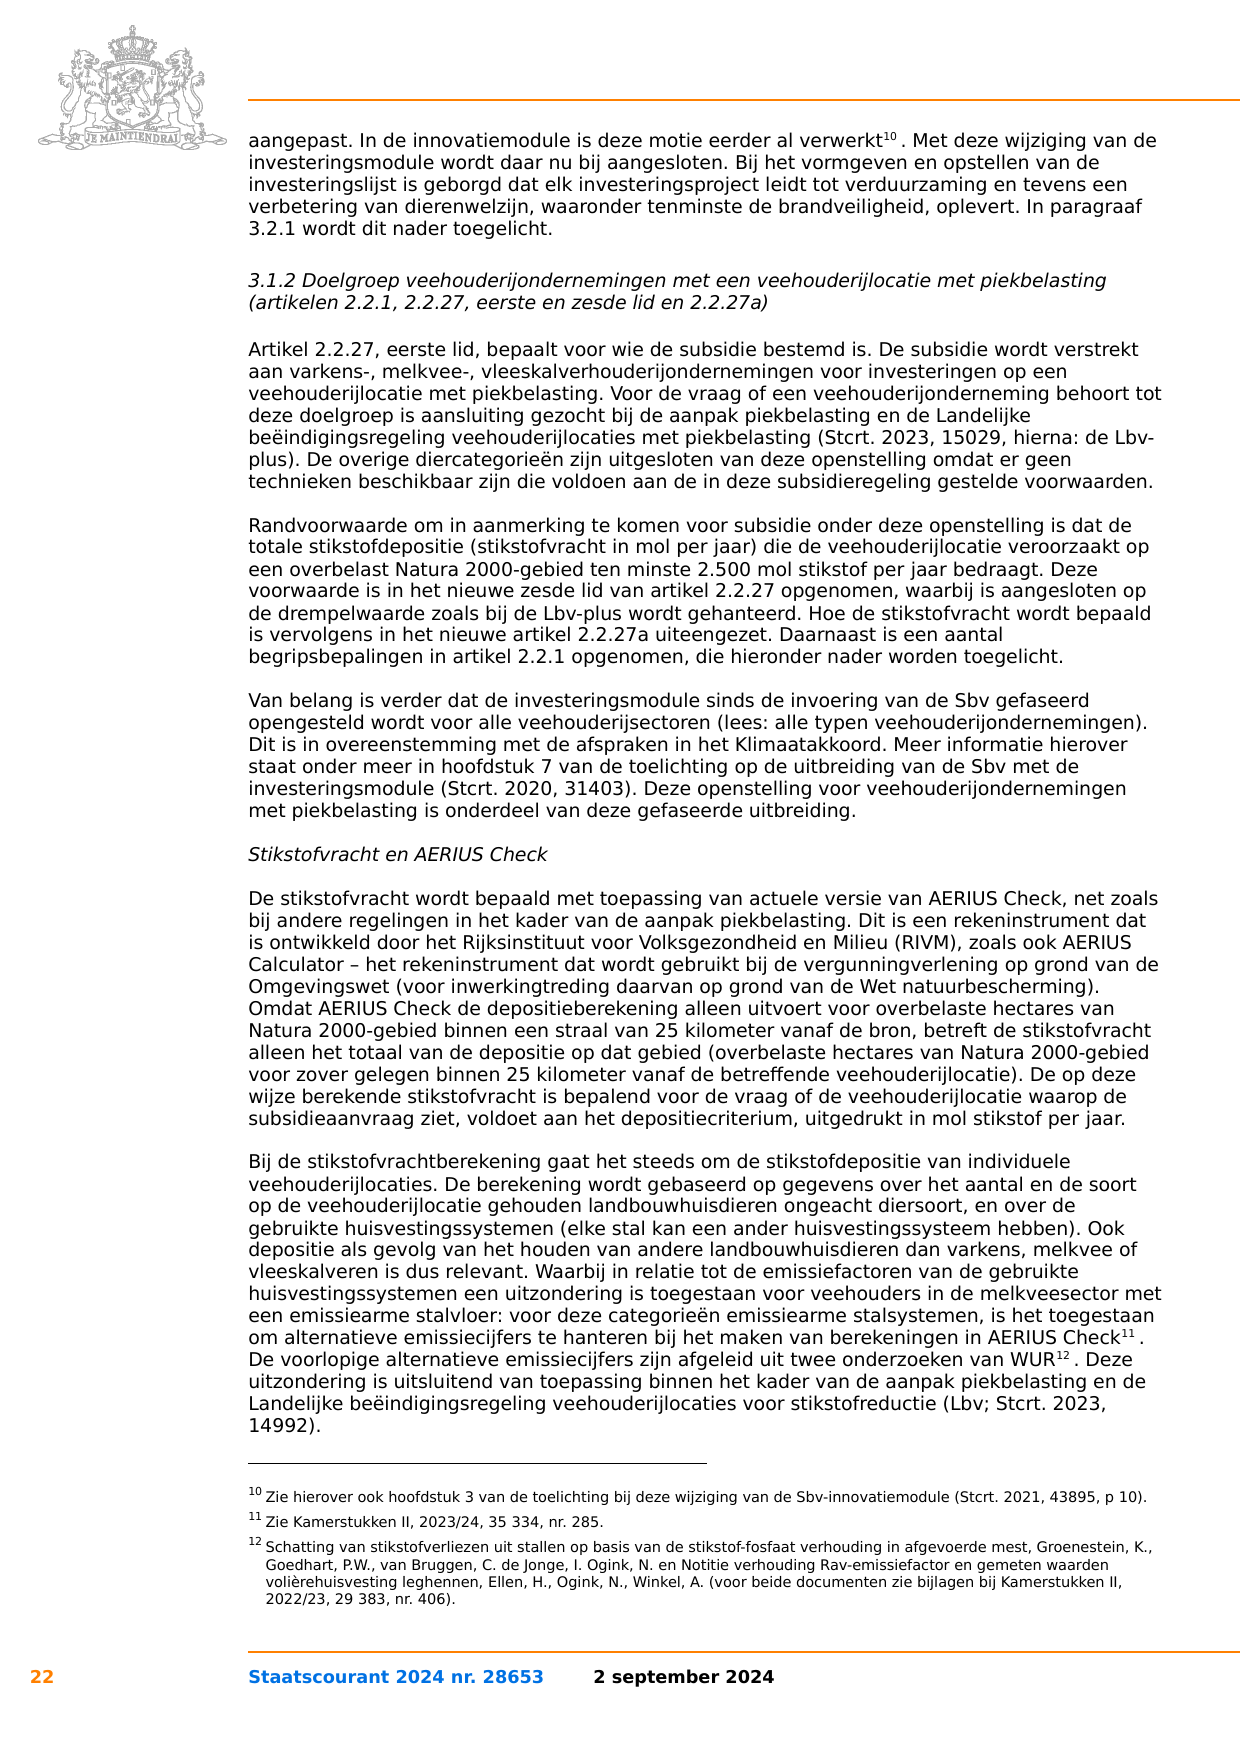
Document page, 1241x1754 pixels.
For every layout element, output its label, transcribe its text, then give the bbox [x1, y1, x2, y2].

text Van belang is verder dat de investeringsmodule sinds de invoering van de Sbv gefaseerd opengesteld wordt voor alle veehouderijsectoren (lees: alle typen veehouderijondernemingen). Dit is in overeenstemming met de afspraken in het Klimaatakkoord. Meer informatie hierover staat onder meer in hoofdstuk 7 van de toelichting op de uitbreiding van de Sbv met de investeringsmodule (Stcrt. 2020, 31403). Deze openstelling voor veehouderijondernemingen met piekbelasting is onderdeel van deze gefaseerde uitbreiding. [248, 690, 1163, 822]
text Artikel 2.2.27, eerste lid, bepaalt voor wie de subsidie bestemd is. De subsidie wordt verstrekt aan varkens-, melkvee-, vleeskalverhouderijondernemingen voor investeringen op een veehouderijlocatie met piekbelasting. Voor de vraag of een veehouderijonderneming behoort tot deze doelgroep is aansluiting gezocht bij de aanpak piekbelasting en de Landelijke beëindigingsregeling veehouderijlocaties met piekbelasting (Stcrt. 2023, 15029, hierna: de Lbv-plus). De overige diercategorieën zijn uitgesloten van deze openstelling omdat er geen technieken beschikbaar zijn die voldoen aan de in deze subsidieregeling gestelde voorwaarden. [248, 339, 1163, 493]
text Bij de stikstofvrachtberekening gaat het steeds om de stikstofdepositie van individuele veehouderijlocaties. De berekening wordt gebaseerd op gegevens over het aantal en de soort op de veehouderijlocatie gehouden landbouwhuisdieren ongeacht diersoort, en over de gebruikte huisvestingssystemen (elke stal kan een ander huisvestingssysteem hebben). Ook depositie als gevolg van het houden van andere landbouwhuisdieren dan varkens, melkvee of vleeskalveren is dus relevant. Waarbij in relatie tot de emissiefactoren van de gebruikte huisvestingssystemen een uitzondering is toegestaan voor veehouders in de melkveesector met een emissiearme stalvloer: voor deze categorieën emissiearme stalsystemen, is het toegestaan om alternatieve emissiecijfers te hanteren bij het maken van berekeningen in AERIUS Check. De voorlopige alternatieve emissiecijfers zijn afgeleid uit twee onderzoeken van WUR. Deze uitzondering is uitsluitend van toepassing binnen het kader van de aanpak piekbelasting en de Landelijke beëindigingsregeling veehouderijlocaties voor stikstofreductie (Lbv; Stcrt. 2023, 14992). [248, 1151, 1163, 1437]
text Schatting van stikstofverliezen uit stallen op basis van de stikstof-fosfaat verhouding in afgevoerde mest, Groenestein, K., Goedhart, P.W., van Bruggen, C. de Jonge, I. Ogink, N. en Notitie verhouding Rav-emissiefactor en gemeten waarden volièrehuisvesting leghennen, Ellen, H., Ogink, N., Winkel, A. (voor beide documenten zie bijlagen bij Kamerstukken II, 2022/23, 29 383, nr. 406). [248, 1535, 1163, 1608]
picture [38, 25, 227, 150]
text aangepast. In de innovatiemodule is deze motie eerder al verwerkt. Met deze wijziging van de investeringsmodule wordt daar nu bij aangesloten. Bij het vormgeven en opstellen van de investeringslijst is geborgd dat elk investeringsproject leidt tot verduurzaming en tevens een verbetering van dierenwelzijn, waaronder tenminste de brandveiligheid, oplevert. In paragraaf 3.2.1 wordt dit nader toegelicht. [248, 130, 1163, 240]
text Zie Kamerstukken II, 2023/24, 35 334, nr. 285. [248, 1510, 1163, 1532]
text De stikstofvracht wordt bepaald met toepassing van actuele versie van AERIUS Check, net zoals bij andere regelingen in het kader van de aanpak piekbelasting. Dit is een rekeninstrument dat is ontwikkeld door het Rijksinstituut voor Volksgezondheid en Milieu (RIVM), zoals ook AERIUS Calculator – het rekeninstrument dat wordt gebruikt bij de vergunningverlening op grond van de Omgevingswet (voor inwerkingtreding daarvan op grond van de Wet natuurbescherming). Omdat AERIUS Check de depositieberekening alleen uitvoert voor overbelaste hectares van Natura 2000-gebied binnen een straal van 25 kilometer vanaf de bron, betreft de stikstofvracht alleen het totaal van de depositie op dat gebied (overbelaste hectares van Natura 2000-gebied voor zover gelegen binnen 25 kilometer vanaf de betreffende veehouderijlocatie). De op deze wijze berekende stikstofvracht is bepalend voor de vraag of de veehouderijlocatie waarop de subsidieaanvraag ziet, voldoet aan het depositiecriterium, uitgedrukt in mol stikstof per jaar. [248, 888, 1163, 1129]
subtitle Stikstofvracht en AERIUS Check [248, 844, 1163, 866]
text Randvoorwaarde om in aanmerking te komen voor subsidie onder deze openstelling is dat de totale stikstofdepositie (stikstofvracht in mol per jaar) die de veehouderijlocatie veroorzaakt op een overbelast Natura 2000-gebied ten minste 2.500 mol stikstof per jaar bedraagt. Deze voorwaarde is in het nieuwe zesde lid van artikel 2.2.27 opgenomen, waarbij is aangesloten op de drempelwaarde zoals bij de Lbv-plus wordt gehanteerd. Hoe de stikstofvracht wordt bepaald is vervolgens in het nieuwe artikel 2.2.27a uiteengezet. Daarnaast is een aantal begripsbepalingen in artikel 2.2.1 opgenomen, die hieronder nader worden toegelicht. [248, 514, 1163, 668]
subtitle 3.1.2 Doelgroep veehouderijondernemingen met een veehouderijlocatie met piekbelasting (artikelen 2.2.1, 2.2.27, eerste en zesde lid en 2.2.27a) [248, 270, 1163, 314]
text Zie hierover ook hoofdstuk 3 van de toelichting bij deze wijziging van de Sbv-innovatiemodule (Stcrt. 2021, 43895, p 10). [248, 1485, 1163, 1507]
